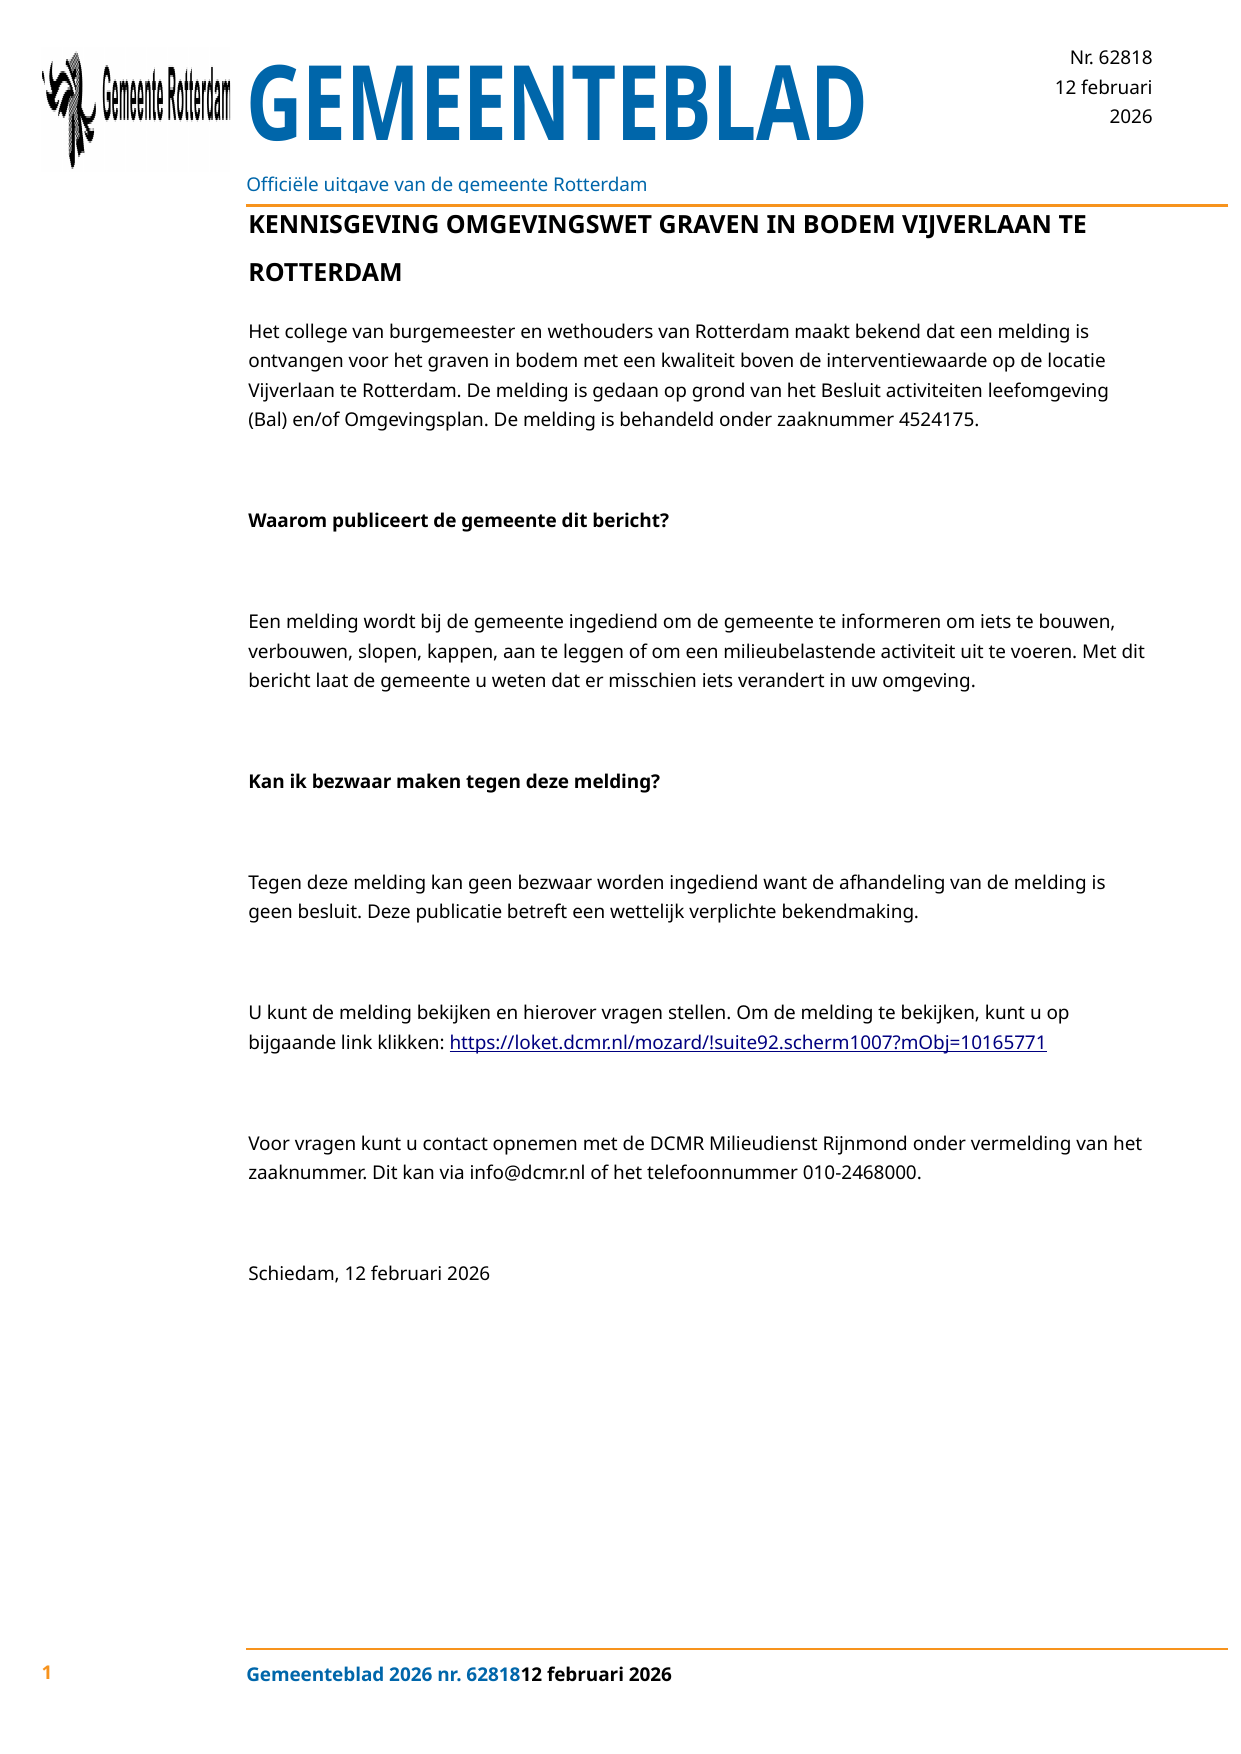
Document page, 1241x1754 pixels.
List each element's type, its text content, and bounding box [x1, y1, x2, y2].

text Een melding wordt bij de gemeente ingediend om de gemeente te informeren om iets te bouwen, verbouwen, slopen, kappen, aan te leggen of om een milieubelastende activiteit uit te voeren. Met dit bericht laat de gemeente u weten dat er misschien iets verandert in uw omgeving. [248, 608, 1152, 693]
text Schiedam, 12 februari 2026 [248, 1260, 1152, 1286]
picture [41, 47, 231, 172]
text Waarom publiceert de gemeente dit bericht? [248, 507, 1152, 533]
text Voor vragen kunt u contact opnemen met de DCMR Milieudienst Rijnmond onder vermelding van het zaaknummer. Dit kan via info@dcmr.nl of het telefoonnummer 010‑2468000. [248, 1130, 1152, 1185]
text KENNISGEVING OMGEVINGSWET GRAVEN IN BODEM VIJVERLAAN TE ROTTERDAM [248, 207, 1152, 288]
text Het college van burgemeester en wethouders van Rotterdam maakt bekend dat een melding is ontvangen voor het graven in bodem met een kwaliteit boven de interventiewaarde op de locatie Vijverlaan te Rotterdam. De melding is gedaan op grond van het Besluit activiteiten leefomgeving (Bal) en/of Omgevingsplan. De melding is behandeld onder zaaknummer 4524175. [248, 318, 1152, 432]
text Kan ik bezwaar maken tegen deze melding? [248, 768, 1152, 794]
text Tegen deze melding kan geen bezwaar worden ingediend want de afhandeling van de melding is geen besluit. Deze publicatie betreft een wettelijk verplichte bekendmaking. [248, 869, 1152, 924]
text U kunt de melding bekijken en hierover vragen stellen. Om de melding te bekijken, kunt u op bijgaande link klikken: https://loket.dcmr.nl/mozard/!suite92.scherm1007?mObj=10165771 [248, 999, 1152, 1055]
